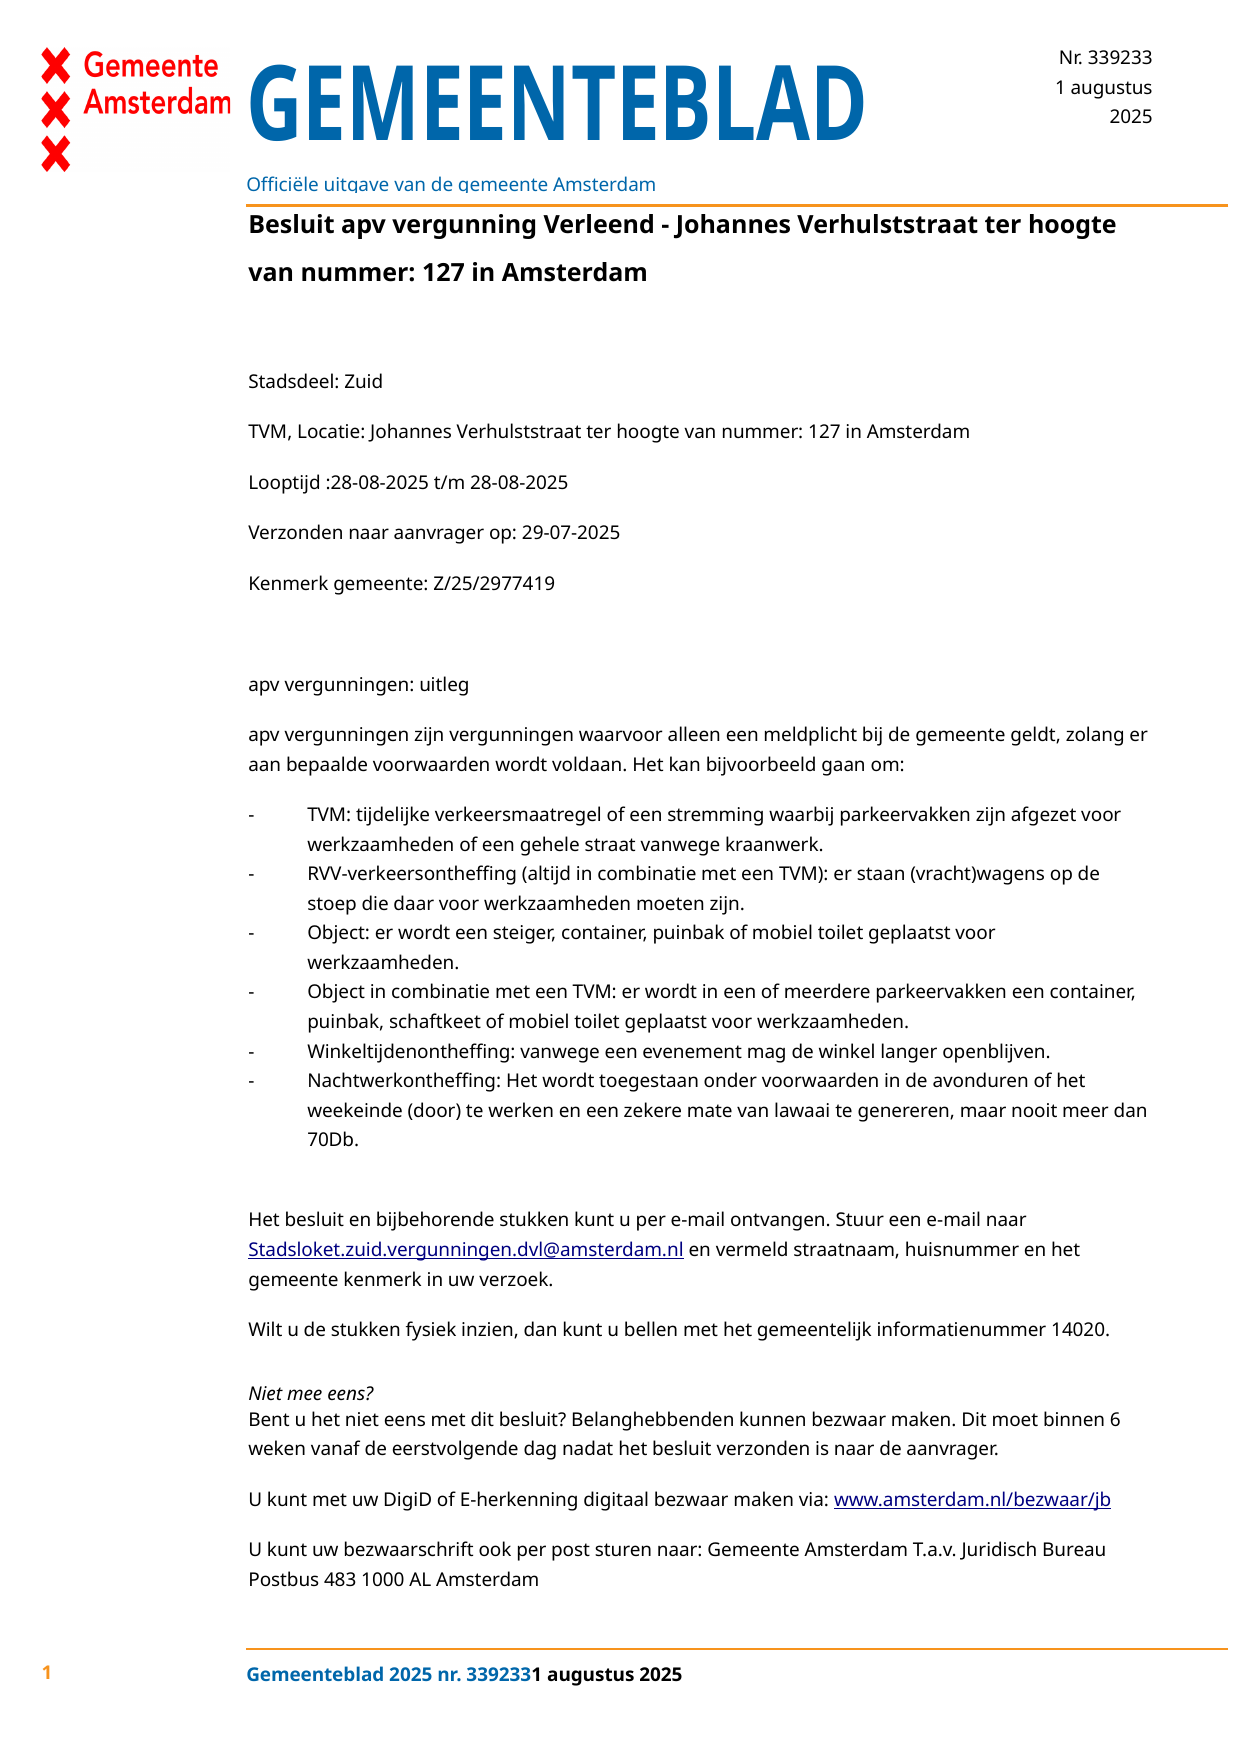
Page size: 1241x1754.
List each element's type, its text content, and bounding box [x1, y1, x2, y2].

text apv vergunningen zijn vergunningen waarvoor alleen een meldplicht bij de gemeente geldt, zolang er aan bepaalde voorwaarden wordt voldaan. Het kan bijvoorbeeld gaan om: [248, 721, 1152, 777]
text TVM, Locatie: Johannes Verhulststraat ter hoogte van nummer: 127 in Amsterdam [248, 419, 1152, 444]
text Looptijd :28-08-2025 t/m 28-08-2025 [248, 469, 1152, 495]
text Wilt u de stukken fysiek inzien, dan kunt u bellen met het gemeentelijk informatienummer 14020. [248, 1316, 1152, 1342]
text Verzonden naar aanvrager op: 29-07-2025 [248, 519, 1152, 545]
text U kunt uw bezwaarschrift ook per post sturen naar: Gemeente Amsterdam T.a.v. Juridisch Bureau Postbus 483 1000 AL Amsterdam [248, 1536, 1152, 1592]
text apv vergunningen: uitleg [248, 671, 1152, 697]
text Bent u het niet eens met dit besluit? Belanghebbenden kunnen bezwaar maken. Dit moet binnen 6 weken vanaf de eerstvolgende dag nadat het besluit verzonden is naar de aanvrager. [248, 1406, 1152, 1461]
list TVM: tijdelijke verkeersmaatregel of een stremming waarbij parkeervakken zijn afgezet voor werkzaamheden of een gehele straat vanwege kraanwerk. [248, 801, 1152, 857]
text Kenmerk gemeente: Z/25/2977419 [248, 570, 1152, 596]
text Niet mee eens? [248, 1380, 1152, 1406]
list Object: er wordt een steiger, container, puinbak of mobiel toilet geplaatst voor werkzaamheden. [248, 919, 1152, 975]
list Nachtwerkontheffing: Het wordt toegestaan onder voorwaarden in de avonduren of het weekeinde (door) te werken en een zekere mate van lawaai te genereren, maar nooit meer dan 70Db. [248, 1067, 1152, 1152]
list Winkeltijdenontheffing: vanwege een evenement mag de winkel langer openblijven. [248, 1038, 1152, 1064]
list Object in combinatie met een TVM: er wordt in een of meerdere parkeervakken een container, puinbak, schaftkeet of mobiel toilet geplaatst voor werkzaamheden. [248, 979, 1152, 1034]
picture [41, 47, 231, 172]
list RVV-verkeersontheffing (altijd in combinatie met een TVM): er staan (vracht)wagens op de stoep die daar voor werkzaamheden moeten zijn. [248, 860, 1152, 916]
text Stadsdeel: Zuid [248, 368, 1152, 394]
text Besluit apv vergunning Verleend - Johannes Verhulststraat ter hoogte van nummer: 127 in Amsterdam [248, 207, 1152, 288]
text Het besluit en bijbehorende stukken kunt u per e-mail ontvangen. Stuur een e-mail naar Stadsloket.zuid.vergunningen.dvl@amsterdam.nl en vermeld straatnaam, huisnummer en het gemeente kenmerk in uw verzoek. [248, 1207, 1152, 1292]
text U kunt met uw DigiD of E-herkenning digitaal bezwaar maken via: www.amsterdam.nl/bezwaar/jb [248, 1486, 1152, 1512]
